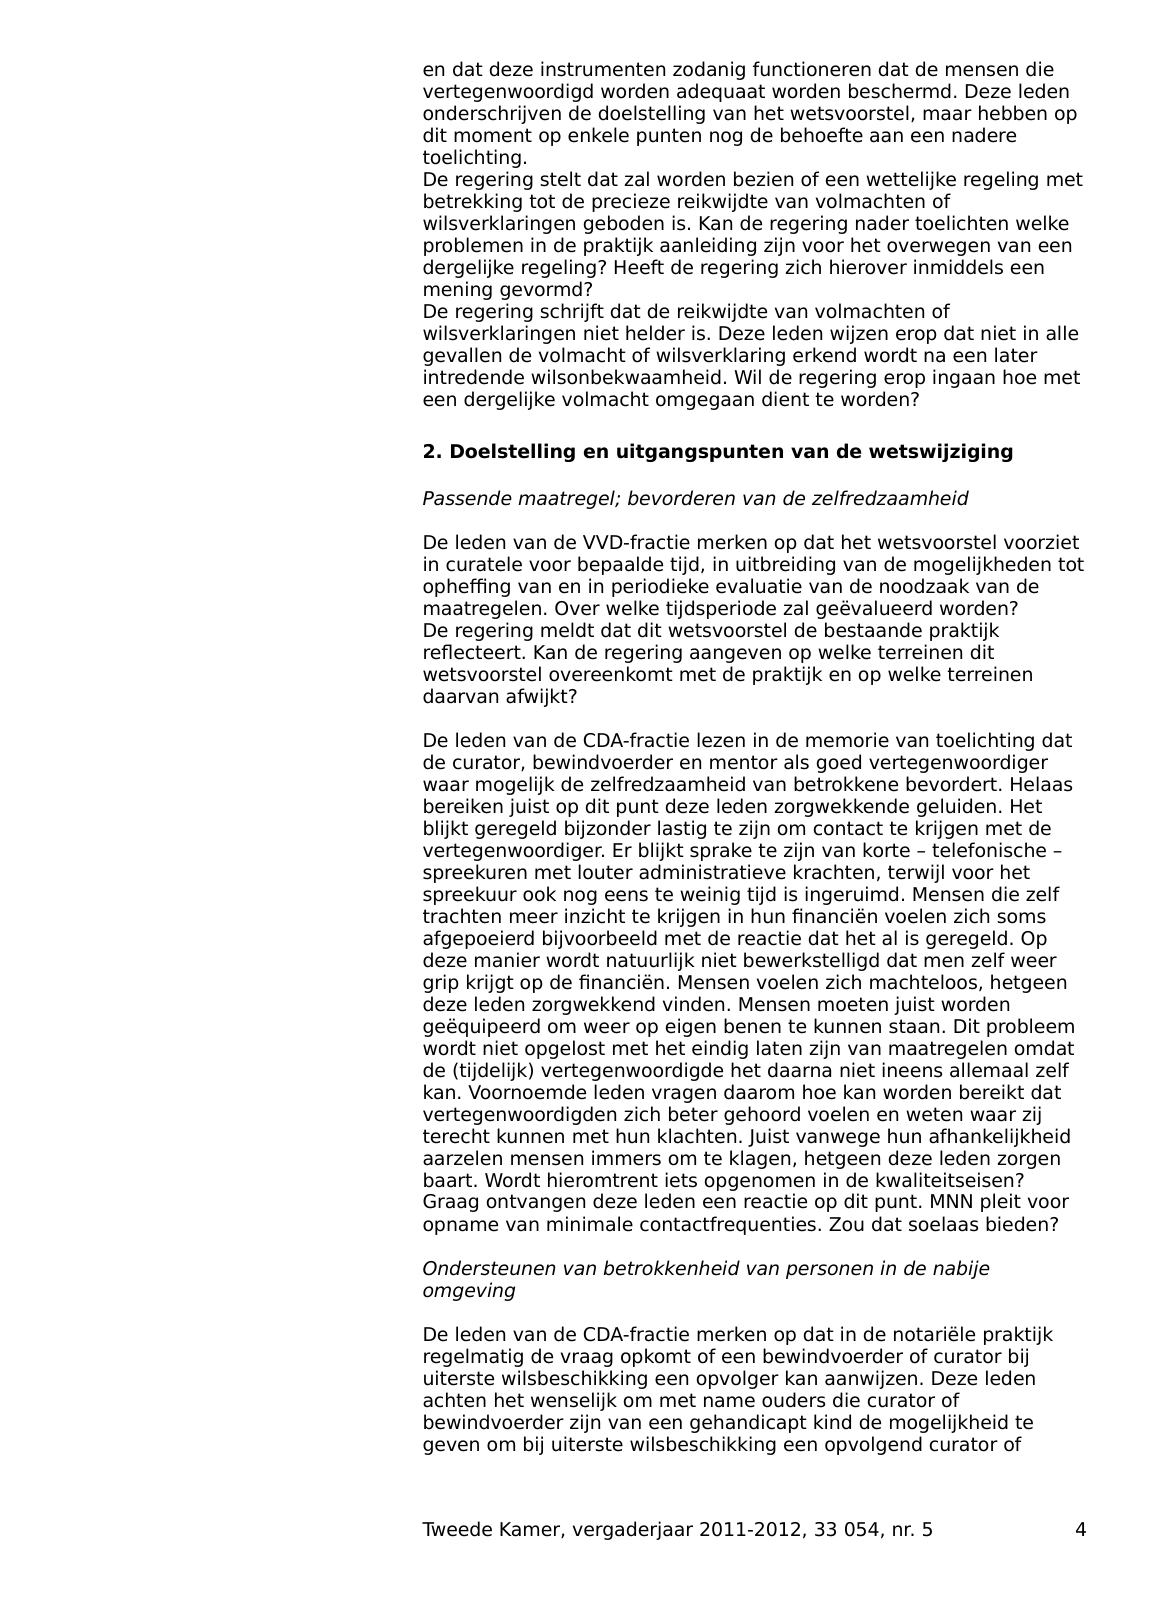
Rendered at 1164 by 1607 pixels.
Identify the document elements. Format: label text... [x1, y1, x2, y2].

text De leden van de VVD-fractie merken op dat het wetsvoorstel voorziet in curatele voor bepaalde tijd, in uitbreiding van de mogelijkheden tot opheffing van en in periodieke evaluatie van de noodzaak van de maatregelen. Over welke tijdsperiode zal geëvalueerd worden? [422, 532, 1087, 620]
text De regering meldt dat dit wetsvoorstel de bestaande praktijk reflecteert. Kan de regering aangeven op welke terreinen dit wetsvoorstel overeenkomt met de praktijk en op welke terreinen daarvan afwijkt? [422, 620, 1087, 708]
text De leden van de CDA-fractie merken op dat in de notariële praktijk regelmatig de vraag opkomt of een bewindvoerder of curator bij uiterste wilsbeschikking een opvolger kan aanwijzen. Deze leden achten het wenselijk om met name ouders die curator of bewindvoerder zijn van een gehandicapt kind de mogelijkheid te geven om bij uiterste wilsbeschikking een opvolgend curator of [422, 1324, 1087, 1456]
text De regering stelt dat zal worden bezien of een wettelijke regeling met betrekking tot de precieze reikwijdte van volmachten of wilsverklaringen geboden is. Kan de regering nader toelichten welke problemen in de praktijk aanleiding zijn voor het overwegen van een dergelijke regeling? Heeft de regering zich hierover inmiddels een mening gevormd? [422, 169, 1087, 301]
text De leden van de CDA-fractie lezen in de memorie van toelichting dat de curator, bewindvoerder en mentor als goed vertegenwoordiger waar mogelijk de zelfredzaamheid van betrokkene bevordert. Helaas bereiken juist op dit punt deze leden zorgwekkende geluiden. Het blijkt geregeld bijzonder lastig te zijn om contact te krijgen met de vertegenwoordiger. Er blijkt sprake te zijn van korte – telefonische – spreekuren met louter administratieve krachten, terwijl voor het spreekuur ook nog eens te weinig tijd is ingeruimd. Mensen die zelf trachten meer inzicht te krijgen in hun financiën voelen zich soms afgepoeierd bijvoorbeeld met de reactie dat het al is geregeld. Op deze manier wordt natuurlijk niet bewerkstelligd dat men zelf weer grip krijgt op de financiën. Mensen voelen zich machteloos, hetgeen deze leden zorgwekkend vinden. Mensen moeten juist worden geëquipeerd om weer op eigen benen te kunnen staan. Dit probleem wordt niet opgelost met het eindig laten zijn van maatregelen omdat de (tijdelijk) vertegenwoordigde het daarna niet ineens allemaal zelf kan. Voornoemde leden vragen daarom hoe kan worden bereikt dat vertegenwoordigden zich beter gehoord voelen en weten waar zij terecht kunnen met hun klachten. Juist vanwege hun afhankelijkheid aarzelen mensen immers om te klagen, hetgeen deze leden zorgen baart. Wordt hieromtrent iets opgenomen in de kwaliteitseisen? Graag ontvangen deze leden een reactie op dit punt. MNN pleit voor opname van minimale contactfrequenties. Zou dat soelaas bieden? [422, 730, 1087, 1235]
text De regering schrijft dat de reikwijdte van volmachten of wilsverklaringen niet helder is. Deze leden wijzen erop dat niet in alle gevallen de volmacht of wilsverklaring erkend wordt na een later intredende wilsonbekwaamheid. Wil de regering erop ingaan hoe met een dergelijke volmacht omgegaan dient te worden? [422, 301, 1087, 411]
subtitle Ondersteunen van betrokkenheid van personen in de nabije omgeving [422, 1258, 1087, 1302]
subtitle Passende maatregel; bevorderen van de zelfredzaamheid [422, 488, 1087, 510]
text en dat deze instrumenten zodanig functioneren dat de mensen die vertegenwoordigd worden adequaat worden beschermd. Deze leden onderschrijven de doelstelling van het wetsvoorstel, maar hebben op dit moment op enkele punten nog de behoefte aan een nadere toelichting. [422, 59, 1087, 169]
subtitle 2. Doelstelling en uitgangspunten van de wetswijziging [422, 441, 1087, 463]
